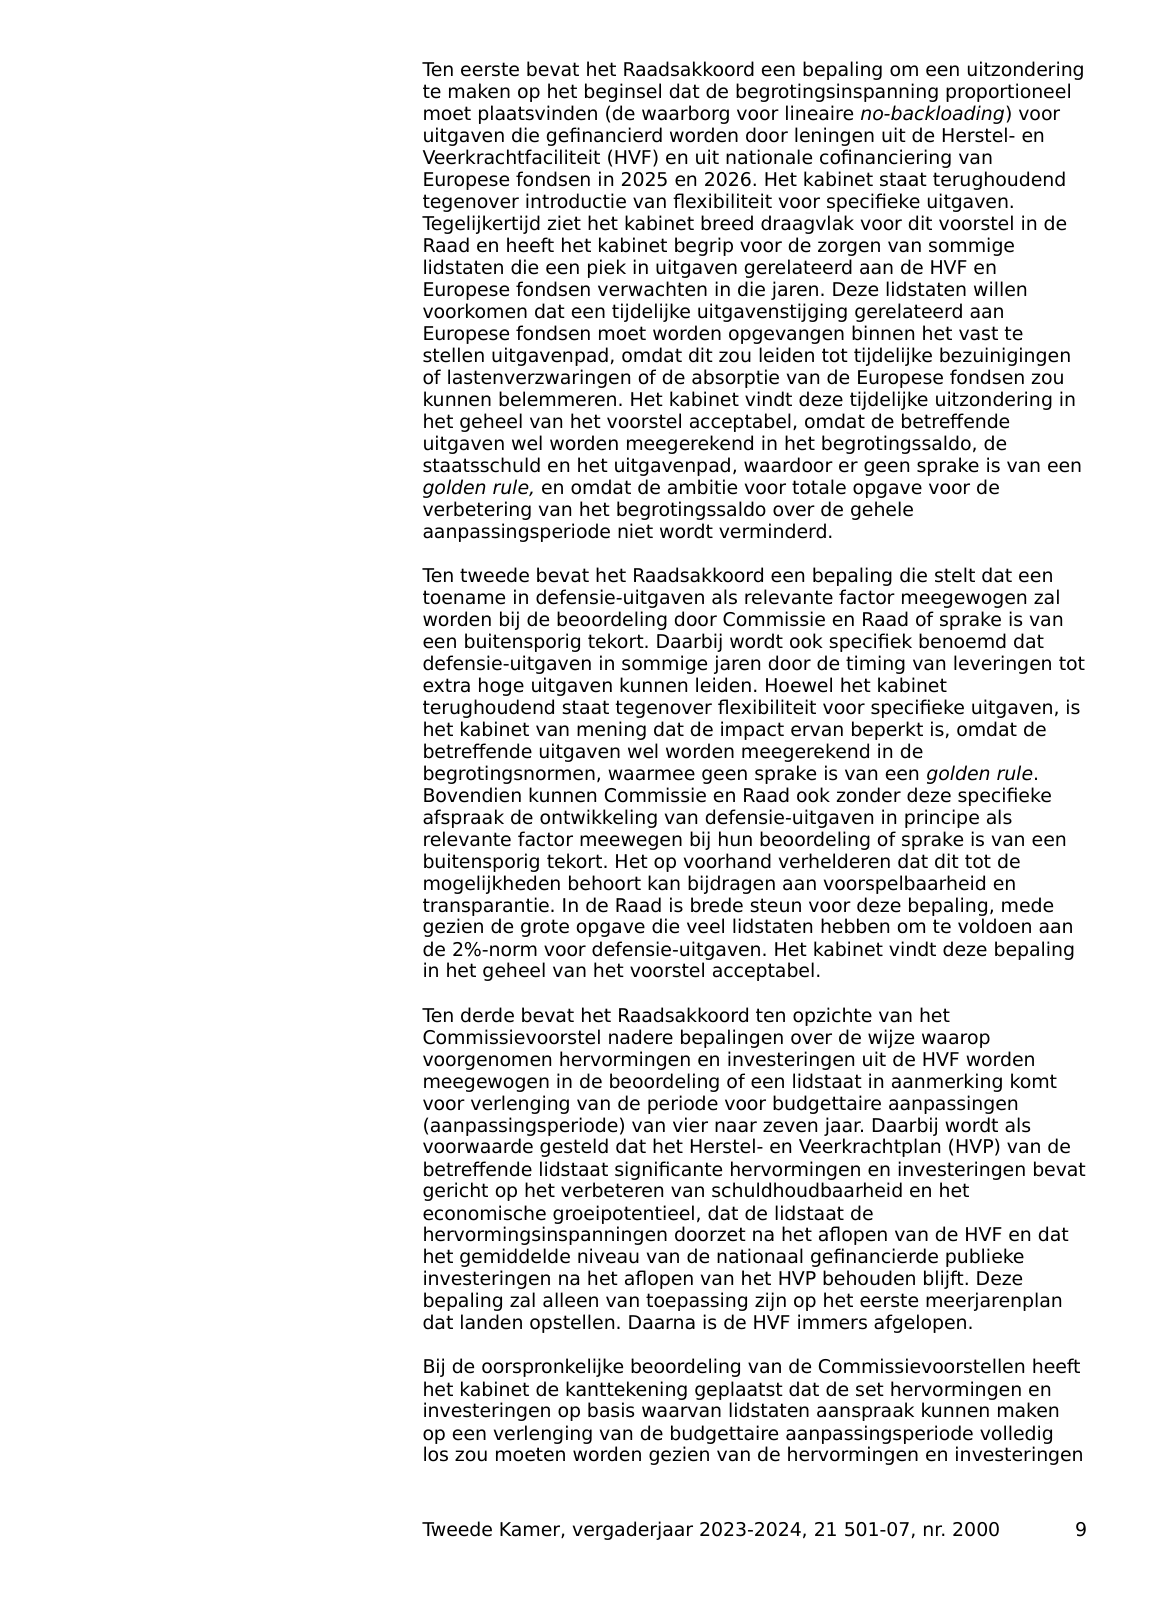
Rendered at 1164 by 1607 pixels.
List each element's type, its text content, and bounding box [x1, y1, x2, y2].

text Ten derde bevat het Raadsakkoord ten opzichte van het Commissievoorstel nadere bepalingen over de wijze waarop voorgenomen hervormingen en investeringen uit de HVF worden meegewogen in de beoordeling of een lidstaat in aanmerking komt voor verlenging van de periode voor budgettaire aanpassingen (aanpassingsperiode) van vier naar zeven jaar. Daarbij wordt als voorwaarde gesteld dat het Herstel- en Veerkrachtplan (HVP) van de betreffende lidstaat significante hervormingen en investeringen bevat gericht op het verbeteren van schuldhoudbaarheid en het economische groeipotentieel, dat de lidstaat de hervormingsinspanningen doorzet na het aflopen van de HVF en dat het gemiddelde niveau van de nationaal gefinancierde publieke investeringen na het aflopen van het HVP behouden blijft. Deze bepaling zal alleen van toepassing zijn op het eerste meerjarenplan dat landen opstellen. Daarna is de HVF immers afgelopen. [422, 1004, 1087, 1334]
text Bij de oorspronkelijke beoordeling van de Commissievoorstellen heeft het kabinet de kanttekening geplaatst dat de set hervormingen en investeringen op basis waarvan lidstaten aanspraak kunnen maken op een verlenging van de budgettaire aanpassingsperiode volledig los zou moeten worden gezien van de hervormingen en investeringen [422, 1356, 1087, 1466]
text Ten tweede bevat het Raadsakkoord een bepaling die stelt dat een toename in defensie-uitgaven als relevante factor meegewogen zal worden bij de beoordeling door Commissie en Raad of sprake is van een buitensporig tekort. Daarbij wordt ook specifiek benoemd dat defensie-uitgaven in sommige jaren door de timing van leveringen tot extra hoge uitgaven kunnen leiden. Hoewel het kabinet terughoudend staat tegenover flexibiliteit voor specifieke uitgaven, is het kabinet van mening dat de impact ervan beperkt is, omdat de betreffende uitgaven wel worden meegerekend in de begrotingsnormen, waarmee geen sprake is van een golden rule. Bovendien kunnen Commissie en Raad ook zonder deze specifieke afspraak de ontwikkeling van defensie-uitgaven in principe als relevante factor meewegen bij hun beoordeling of sprake is van een buitensporig tekort. Het op voorhand verhelderen dat dit tot de mogelijkheden behoort kan bijdragen aan voorspelbaarheid en transparantie. In de Raad is brede steun voor deze bepaling, mede gezien de grote opgave die veel lidstaten hebben om te voldoen aan de 2%-norm voor defensie-uitgaven. Het kabinet vindt deze bepaling in het geheel van het voorstel acceptabel. [422, 565, 1087, 982]
text Ten eerste bevat het Raadsakkoord een bepaling om een uitzondering te maken op het beginsel dat de begrotingsinspanning proportioneel moet plaatsvinden (de waarborg voor lineaire no-backloading) voor uitgaven die gefinancierd worden door leningen uit de Herstel- en Veerkrachtfaciliteit (HVF) en uit nationale cofinanciering van Europese fondsen in 2025 en 2026. Het kabinet staat terughoudend tegenover introductie van flexibiliteit voor specifieke uitgaven. Tegelijkertijd ziet het kabinet breed draagvlak voor dit voorstel in de Raad en heeft het kabinet begrip voor de zorgen van sommige lidstaten die een piek in uitgaven gerelateerd aan de HVF en Europese fondsen verwachten in die jaren. Deze lidstaten willen voorkomen dat een tijdelijke uitgavenstijging gerelateerd aan Europese fondsen moet worden opgevangen binnen het vast te stellen uitgavenpad, omdat dit zou leiden tot tijdelijke bezuinigingen of lastenverzwaringen of de absorptie van de Europese fondsen zou kunnen belemmeren. Het kabinet vindt deze tijdelijke uitzondering in het geheel van het voorstel acceptabel, omdat de betreffende uitgaven wel worden meegerekend in het begrotingssaldo, de staatsschuld en het uitgavenpad, waardoor er geen sprake is van een golden rule, en omdat de ambitie voor totale opgave voor de verbetering van het begrotingssaldo over de gehele aanpassingsperiode niet wordt verminderd. [422, 59, 1087, 543]
